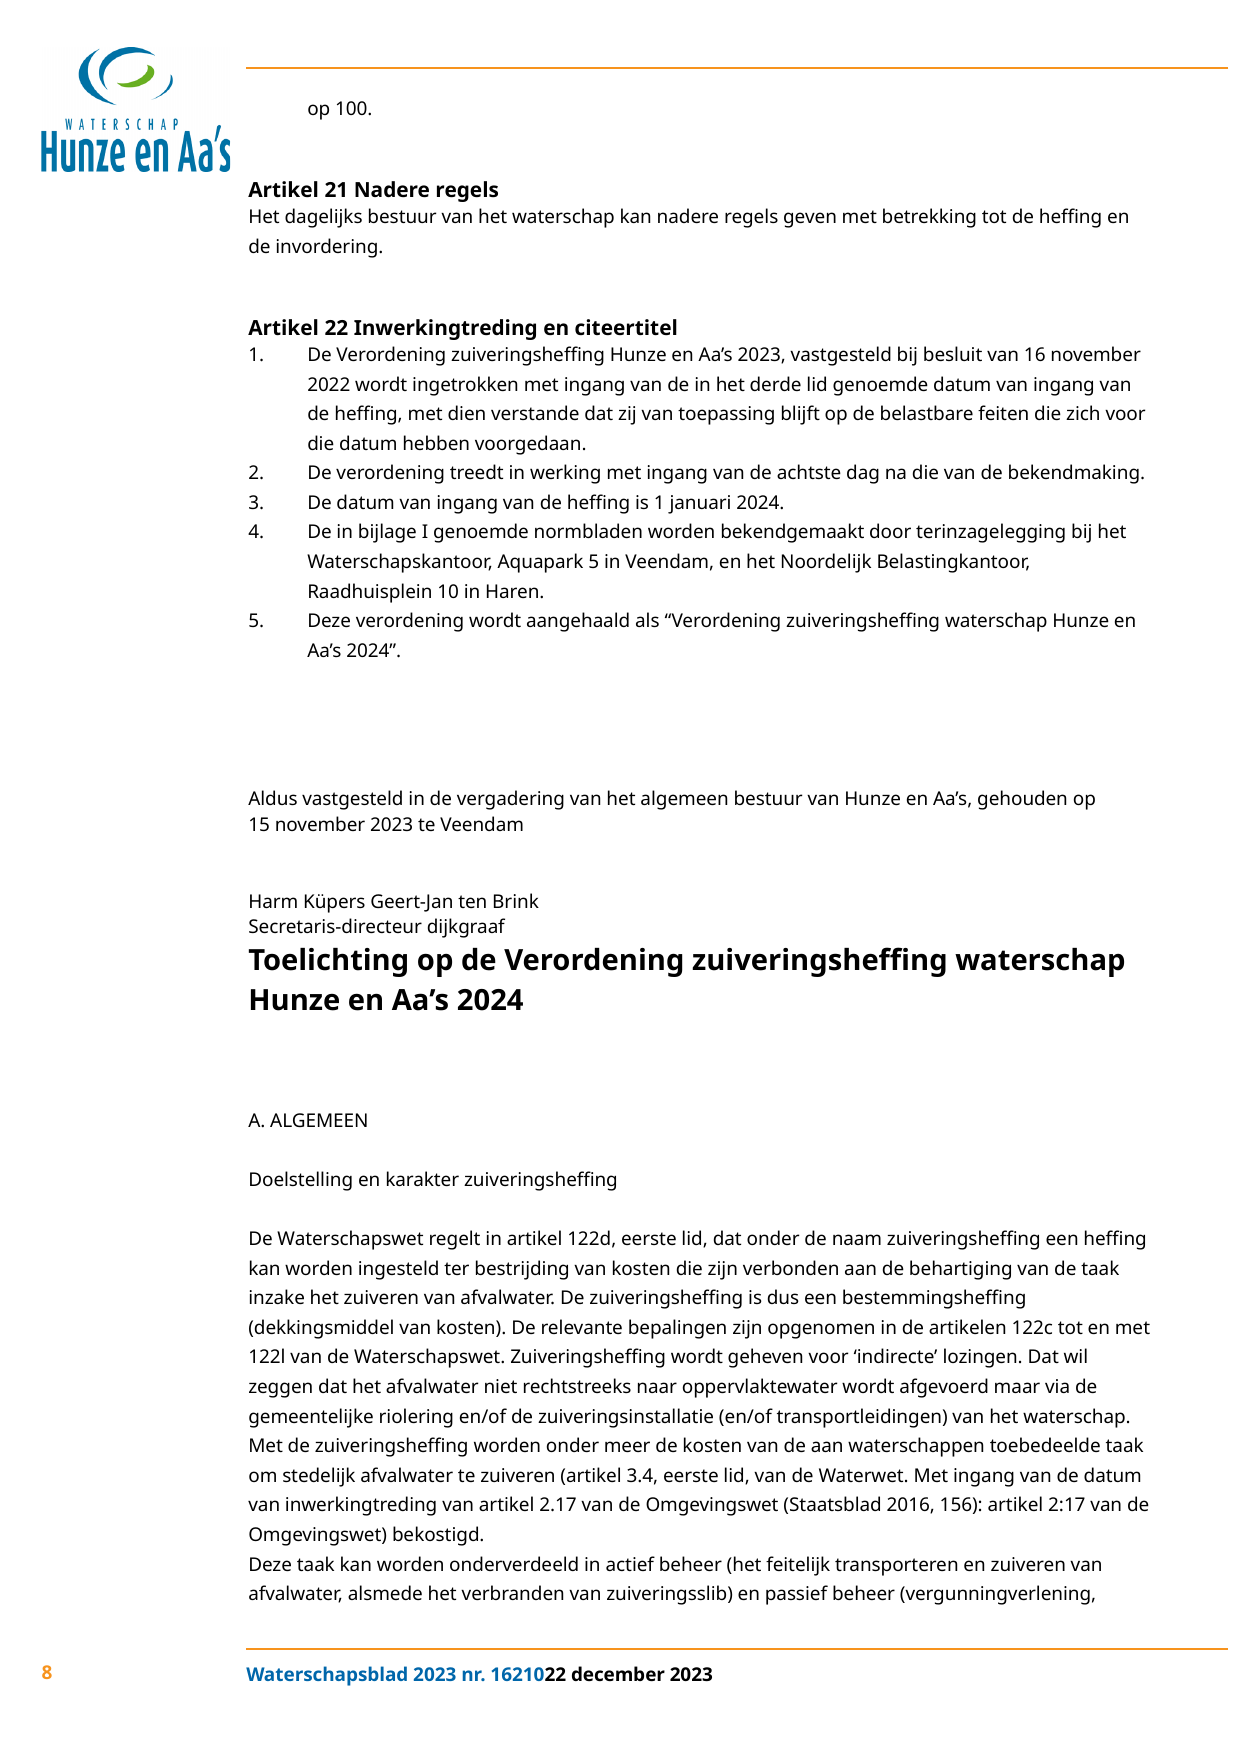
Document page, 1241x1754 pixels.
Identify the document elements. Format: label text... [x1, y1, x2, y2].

text Het dagelijks bestuur van het waterschap kan nadere regels geven met betrekking tot de heffing en de invordering. [248, 203, 1152, 258]
text 15 november 2023 te Veendam [248, 811, 1152, 836]
list De Verordening zuiveringsheffing Hunze en Aa’s 2023, vastgesteld bij besluit van 16 november 2022 wordt ingetrokken met ingang van de in het derde lid genoemde datum van ingang van de heffing, met dien verstande dat zij van toepassing blijft op de belastbare feiten die zich voor die datum hebben voorgedaan. [248, 341, 1152, 456]
text Doelstelling en karakter zuiveringsheffing [248, 1166, 1152, 1192]
text Toelichting op de Verordening zuiveringsheffing waterschap Hunze en Aa’s 2024 [248, 939, 1152, 1019]
text Met de zuiveringsheffing worden onder meer de kosten van de aan waterschappen toebedeelde taak om stedelijk afvalwater te zuiveren (artikel 3.4, eerste lid, van de Waterwet. Met ingang van de datum van inwerkingtreding van artikel 2.17 van de Omgevingswet (Staatsblad 2016, 156): artikel 2:17 van de Omgevingswet) bekostigd. [248, 1432, 1152, 1547]
list op 100. [248, 95, 1152, 121]
text Harm Küpers Geert-Jan ten Brink [248, 888, 1152, 914]
list De datum van ingang van de heffing is 1 januari 2024. [248, 489, 1152, 515]
picture [41, 47, 231, 172]
picture [183, 163, 191, 172]
text De Waterschapswet regelt in artikel 122d, eerste lid, dat onder de naam zuiveringsheffing een heffing kan worden ingesteld ter bestrijding van kosten die zijn verbonden aan de behartiging van de taak inzake het zuiveren van afvalwater. De zuiveringsheffing is dus een bestemmingsheffing (dekkingsmiddel van kosten). De relevante bepalingen zijn opgenomen in de artikelen 122c tot en met 122l van de Waterschapswet. Zuiveringsheffing wordt geheven voor ‘indirecte’ lozingen. Dat wil zeggen dat het afvalwater niet rechtstreeks naar oppervlaktewater wordt afgevoerd maar via de gemeentelijke riolering en/of de zuiveringsinstallatie (en/of transportleidingen) van het waterschap. [248, 1225, 1152, 1429]
text Artikel 21 Nadere regels [248, 175, 1152, 203]
text Aldus vastgesteld in de vergadering van het algemeen bestuur van Hunze en Aa’s, gehouden op [248, 785, 1152, 811]
text Deze taak kan worden onderverdeeld in actief beheer (het feitelijk transporteren en zuiveren van afvalwater, alsmede het verbranden van zuiveringsslib) en passief beheer (vergunningverlening, [248, 1551, 1152, 1606]
list Deze verordening wordt aangehaald als “Verordening zuiveringsheffing waterschap Hunze en Aa’s 2024”. [248, 607, 1152, 663]
picture [47, 154, 51, 172]
text A. ALGEMEEN [248, 1107, 1152, 1133]
list De in bijlage I genoemde normbladen worden bekendgemaakt door terinzagelegging bij het Waterschapskantoor, Aquapark 5 in Veendam, en het Noordelijk Belastingkantoor, Raadhuisplein 10 in Haren. [248, 519, 1152, 604]
list De verordening treedt in werking met ingang van de achtste dag na die van de bekendmaking. [248, 459, 1152, 485]
text Artikel 22 Inwerkingtreding en citeertitel [248, 313, 1152, 341]
text Secretaris-directeur dijkgraaf [248, 914, 1152, 939]
picture [226, 145, 231, 156]
